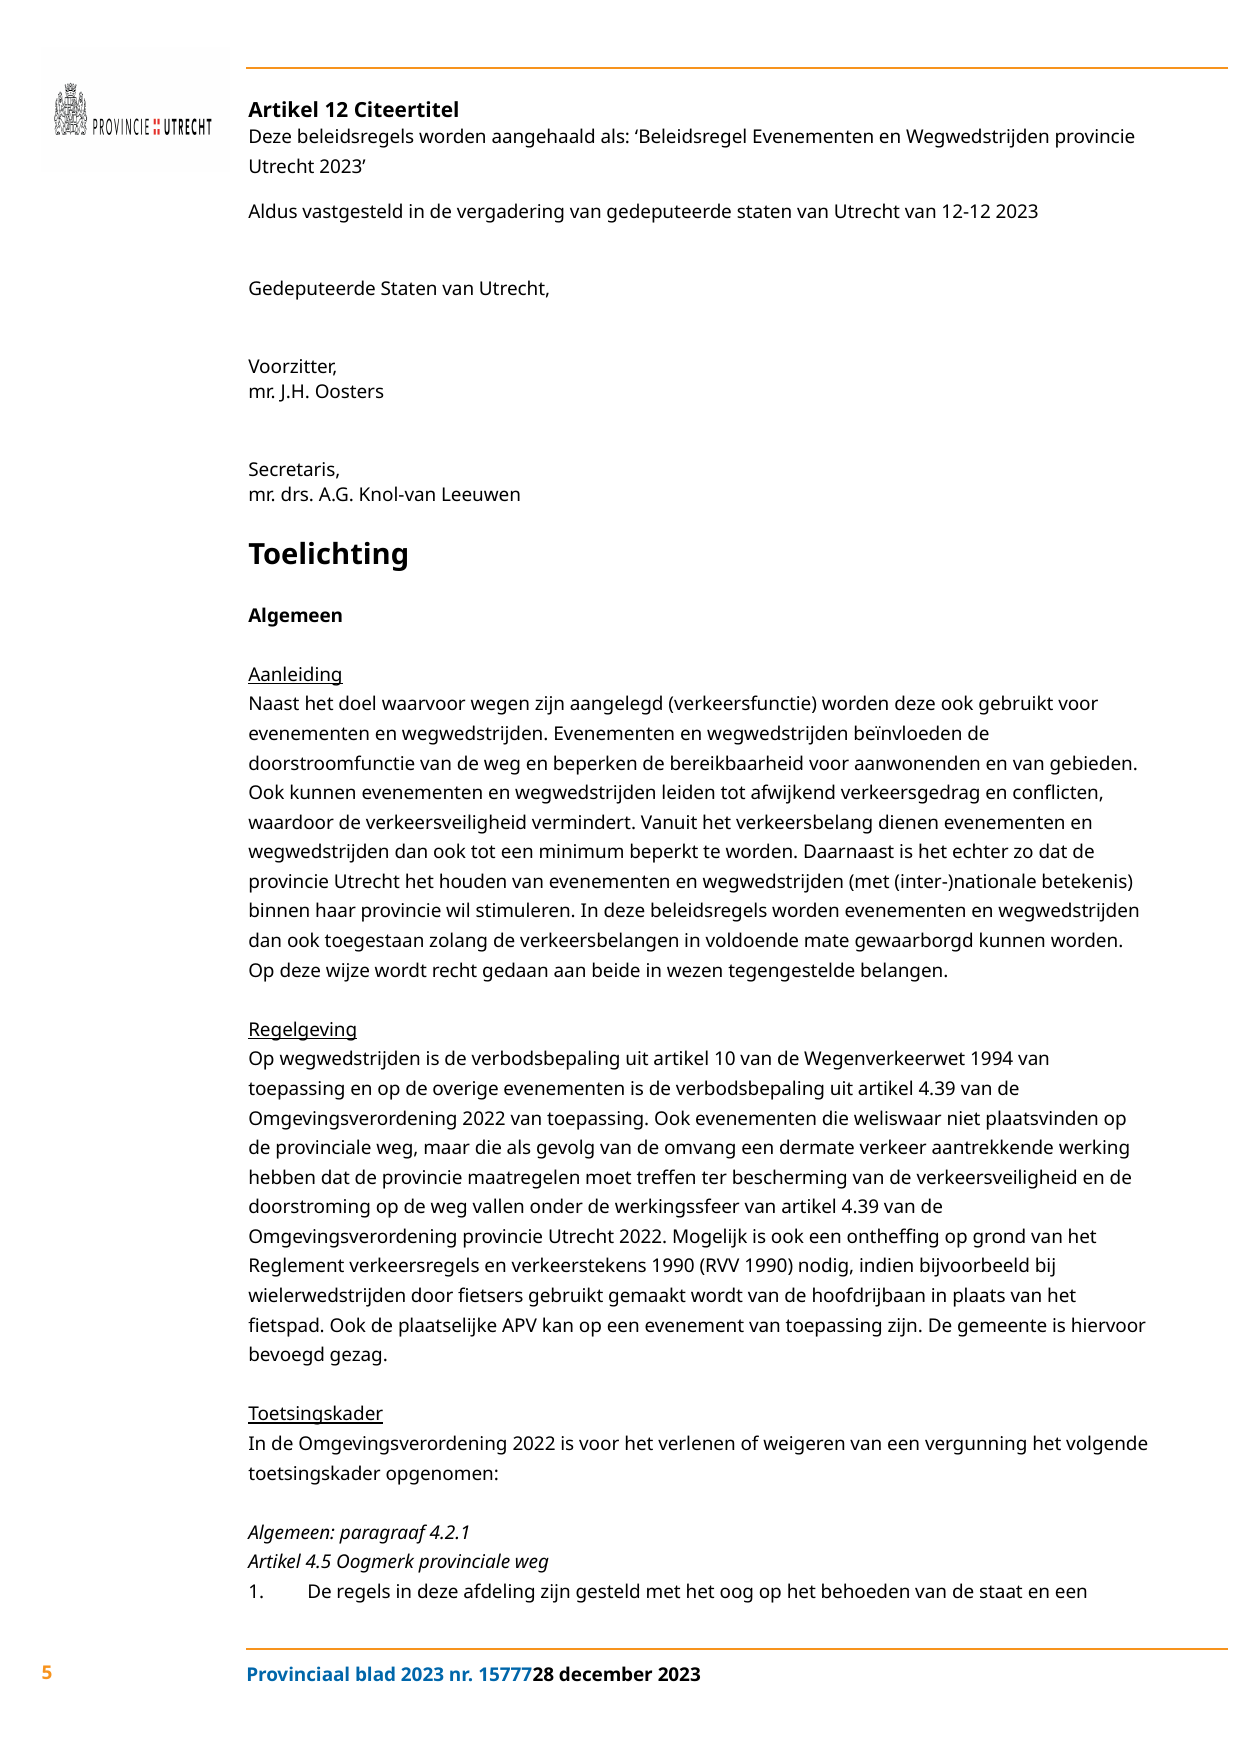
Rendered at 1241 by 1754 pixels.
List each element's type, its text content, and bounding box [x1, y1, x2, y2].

text Naast het doel waarvoor wegen zijn aangelegd (verkeersfunctie) worden deze ook gebruikt voor evenementen en wegwedstrijden. Evenementen en wegwedstrijden beïnvloeden de doorstroomfunctie van de weg en beperken de bereikbaarheid voor aanwonenden en van gebieden. Ook kunnen evenementen en wegwedstrijden leiden tot afwijkend verkeersgedrag en conflicten, waardoor de verkeersveiligheid vermindert. Vanuit het verkeersbelang dienen evenementen en wegwedstrijden dan ook tot een minimum beperkt te worden. Daarnaast is het echter zo dat de provincie Utrecht het houden van evenementen en wegwedstrijden (met (inter-)nationale betekenis) binnen haar provincie wil stimuleren. In deze beleidsregels worden evenementen en wegwedstrijden dan ook toegestaan zolang de verkeersbelangen in voldoende mate gewaarborgd kunnen worden. Op deze wijze wordt recht gedaan aan beide in wezen tegengestelde belangen. [248, 691, 1152, 982]
text Artikel 12 Citeertitel [248, 95, 1152, 123]
text Algemeen: paragraaf 4.2.1 [248, 1519, 1152, 1544]
text mr. J.H. Oosters [248, 378, 1152, 404]
text Secretaris, [248, 456, 1152, 481]
list De regels in deze afdeling zijn gesteld met het oog op het behoeden van de staat en een [248, 1578, 1152, 1604]
text Artikel 4.5 Oogmerk provinciale weg [248, 1548, 1152, 1574]
text Aanleiding [248, 661, 1152, 687]
text Voorzitter, [248, 353, 1152, 378]
text Algemeen [248, 602, 1152, 627]
text In de Omgevingsverordening 2022 is voor het verlenen of weigeren van een vergunning het volgende toetsingskader opgenomen: [248, 1430, 1152, 1485]
text Gedeputeerde Staten van Utrecht, [248, 276, 1152, 301]
picture [41, 47, 231, 172]
text Toelichting [248, 533, 1152, 573]
text mr. drs. A.G. Knol-van Leeuwen [248, 481, 1152, 507]
text Aldus vastgesteld in de vergadering van gedeputeerde staten van Utrecht van 12-12 2023 [248, 198, 1152, 224]
text Op wegwedstrijden is de verbodsbepaling uit artikel 10 van de Wegenverkeerwet 1994 van toepassing en op de overige evenementen is de verbodsbepaling uit artikel 4.39 van de Omgevingsverordening 2022 van toepassing. Ook evenementen die weliswaar niet plaatsvinden op de provinciale weg, maar die als gevolg van de omvang een dermate verkeer aantrekkende werking hebben dat de provincie maatregelen moet treffen ter bescherming van de verkeersveiligheid en de doorstroming op de weg vallen onder de werkingssfeer van artikel 4.39 van de Omgevingsverordening provincie Utrecht 2022. Mogelijk is ook een ontheffing op grond van het Reglement verkeersregels en verkeerstekens 1990 (RVV 1990) nodig, indien bijvoorbeeld bij wielerwedstrijden door fietsers gebruikt gemaakt wordt van de hoofdrijbaan in plaats van het fietspad. Ook de plaatselijke APV kan op een evenement van toepassing zijn. De gemeente is hiervoor bevoegd gezag. [248, 1046, 1152, 1367]
text Deze beleidsregels worden aangehaald als: ‘Beleidsregel Evenementen en Wegwedstrijden provincie Utrecht 2023’ [248, 123, 1152, 178]
text Toetsingskader [248, 1401, 1152, 1426]
text Regelgeving [248, 1016, 1152, 1042]
